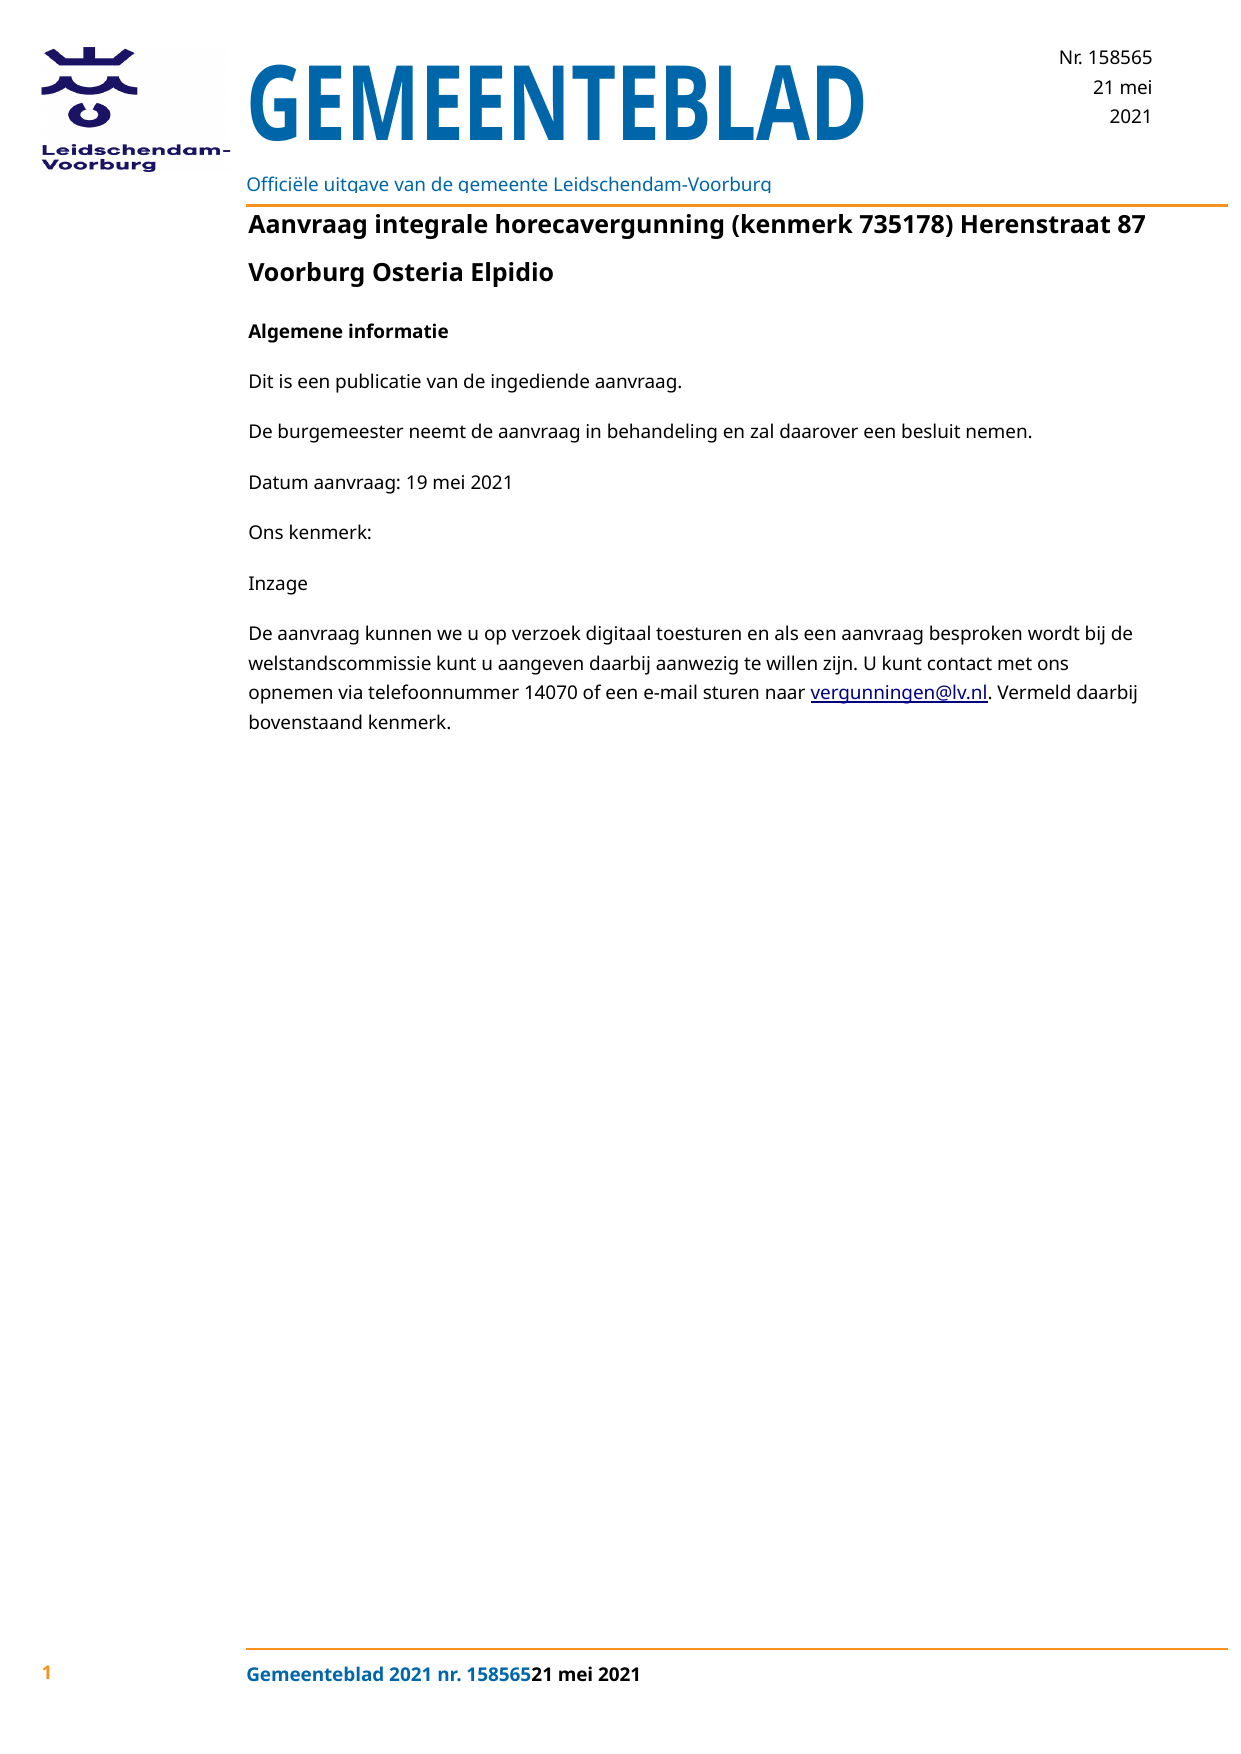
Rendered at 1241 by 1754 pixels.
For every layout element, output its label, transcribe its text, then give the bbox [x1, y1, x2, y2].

picture [41, 47, 231, 172]
text Datum aanvraag: 19 mei 2021 [248, 469, 1152, 495]
text De burgemeester neemt de aanvraag in behandeling en zal daarover een besluit nemen. [248, 419, 1152, 444]
text Ons kenmerk: [248, 519, 1152, 545]
text De aanvraag kunnen we u op verzoek digitaal toesturen en als een aanvraag besproken wordt bij de welstandscommissie kunt u aangeven daarbij aanwezig te willen zijn. U kunt contact met ons opnemen via telefoonnummer 14070 of een e-mail sturen naar vergunningen@lv.nl. Vermeld daarbij bovenstaand kenmerk. [248, 620, 1152, 735]
text Inzage [248, 570, 1152, 596]
text Aanvraag integrale horecavergunning (kenmerk 735178) Herenstraat 87 Voorburg Osteria Elpidio [248, 207, 1152, 288]
text Dit is een publicatie van de ingediende aanvraag. [248, 368, 1152, 394]
text Algemene informatie [248, 318, 1152, 344]
